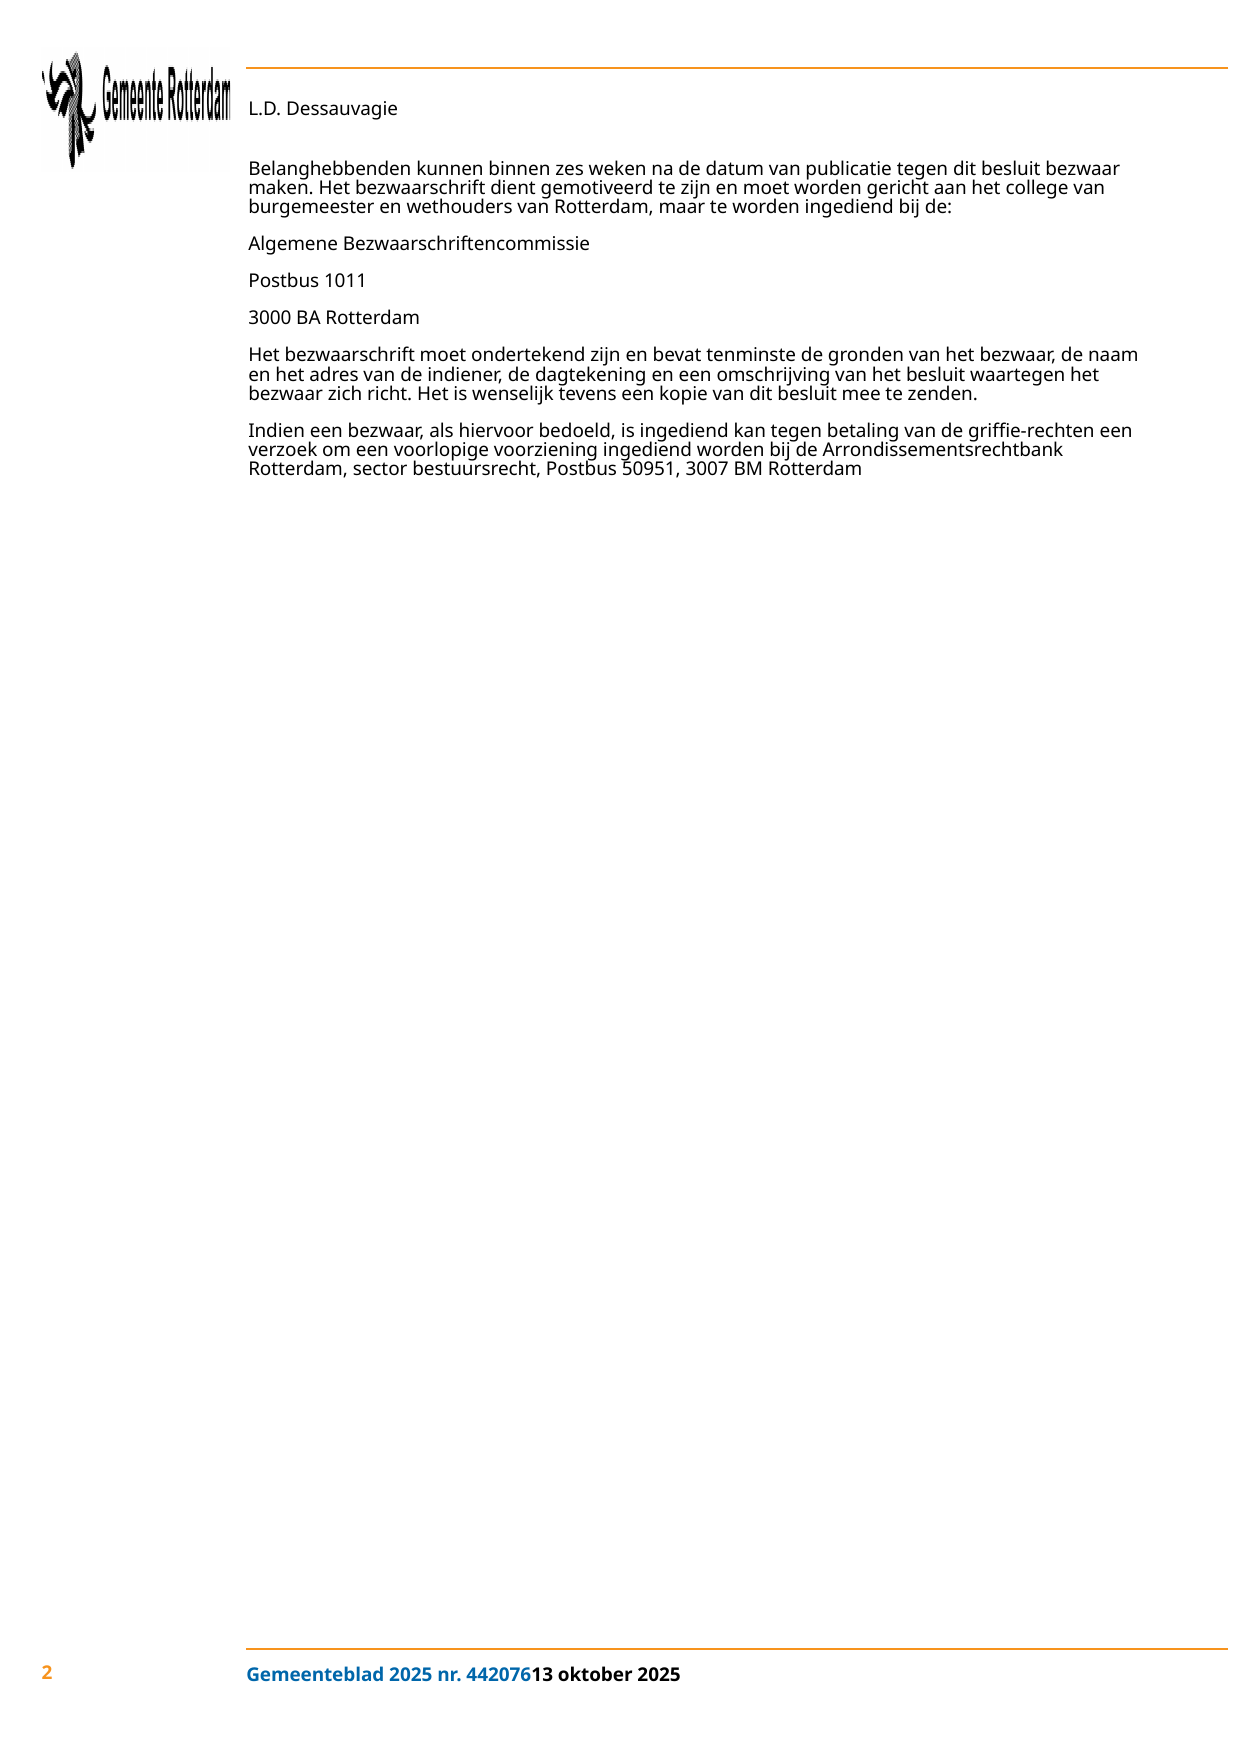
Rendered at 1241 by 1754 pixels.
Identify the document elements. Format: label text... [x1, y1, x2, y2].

text Indien een bezwaar, als hiervoor bedoeld, is ingediend kan tegen betaling van de griffie-rechten een verzoek om een voorlopige voorziening ingediend worden bij de Arrondissementsrechtbank Rotterdam, sector bestuursrecht, Postbus 50951, 3007 BM Rotterdam [248, 422, 1152, 480]
text Belanghebbenden kunnen binnen zes weken na de datum van publicatie tegen dit besluit bezwaar maken. Het bezwaarschrift dient gemotiveerd te zijn en moet worden gericht aan het college van burgemeester en wethouders van Rotterdam, maar te worden ingediend bij de: [248, 160, 1152, 218]
text 3000 BA Rotterdam [248, 309, 1152, 329]
text Algemene Bezwaarschriftencommissie [248, 235, 1152, 255]
text Het bezwaarschrift moet ondertekend zijn en bevat tenminste de gronden van het bezwaar, de naam en het adres van de indiener, de dagtekening en een omschrijving van het besluit waartegen het bezwaar zich richt. Het is wenselijk tevens een kopie van dit besluit mee te zenden. [248, 346, 1152, 404]
text Postbus 1011 [248, 272, 1152, 292]
text L.D. Dessauvagie [248, 95, 1152, 121]
picture [41, 47, 231, 172]
